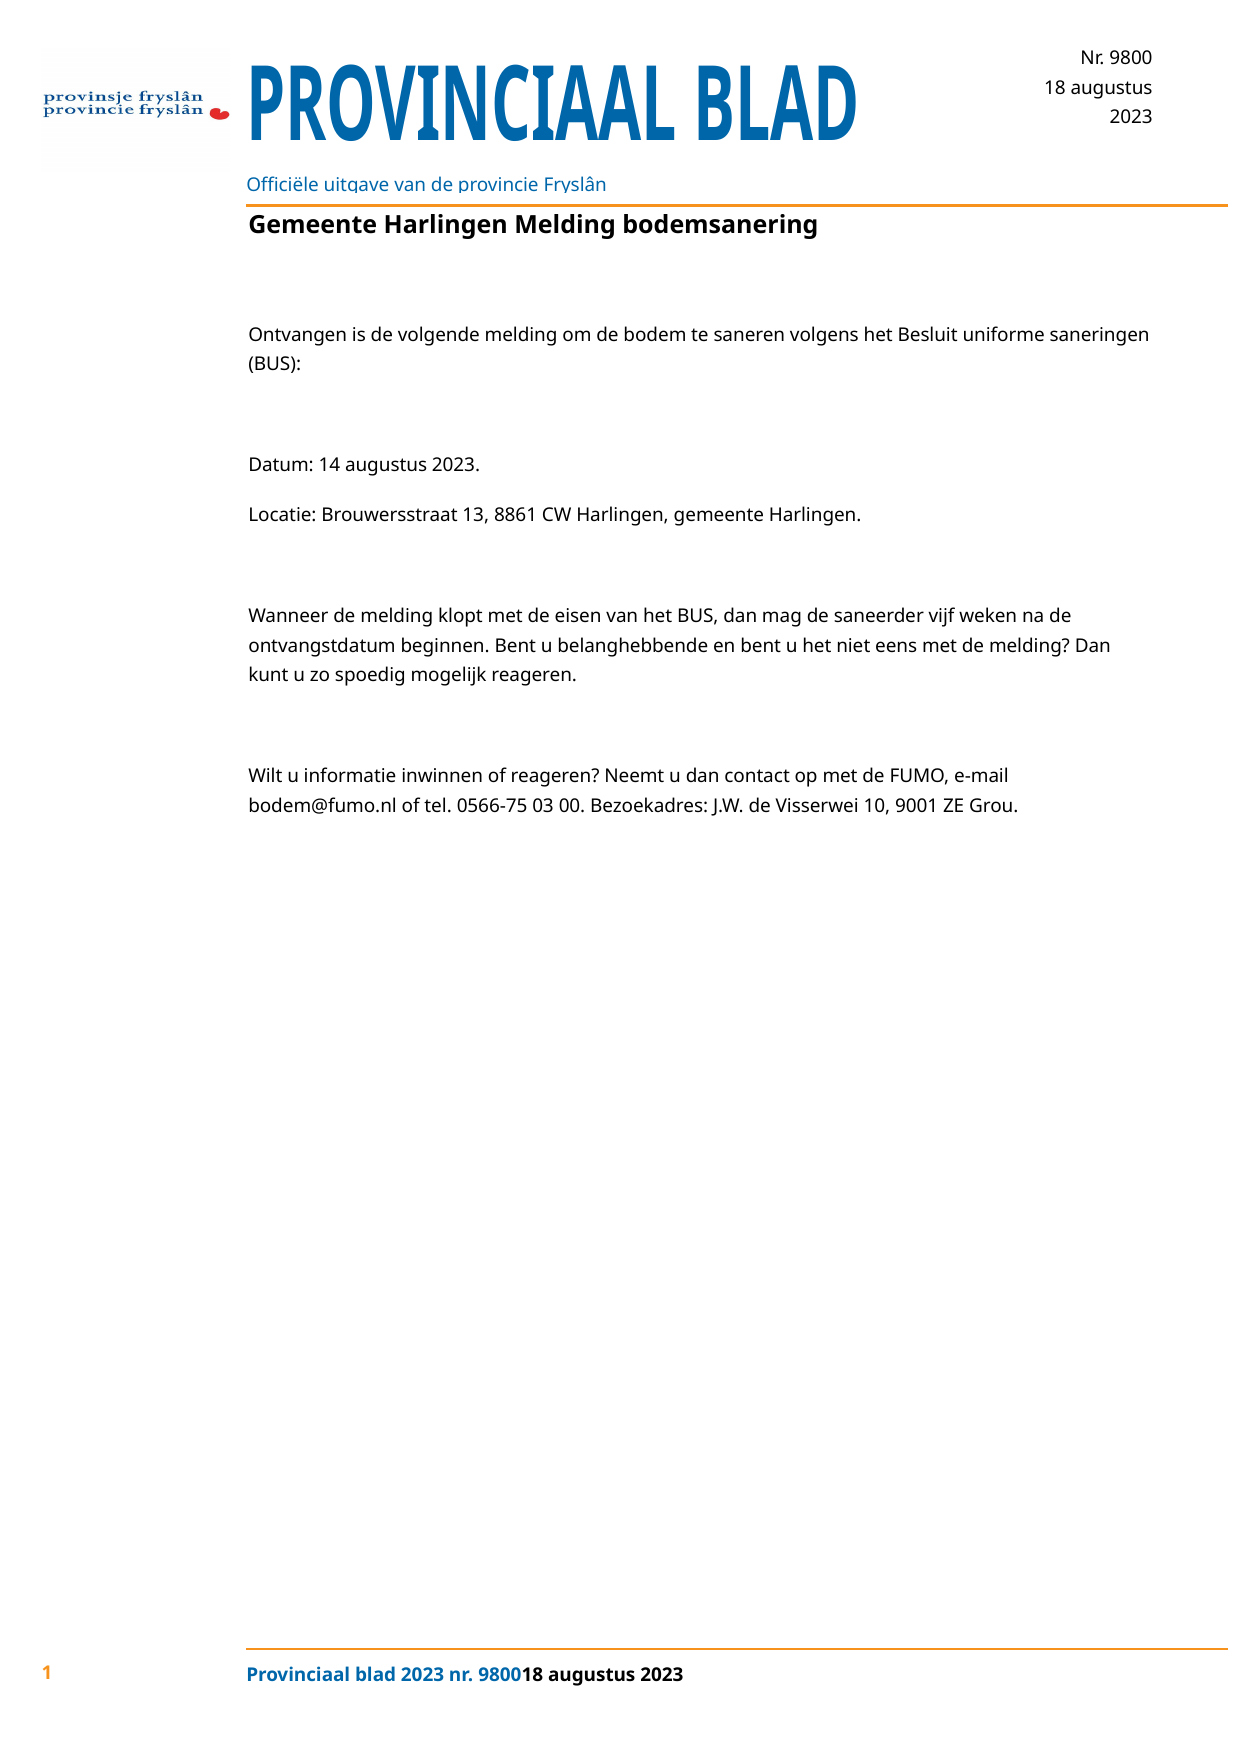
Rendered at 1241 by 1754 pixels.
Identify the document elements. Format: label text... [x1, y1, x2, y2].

text Gemeente Harlingen Melding bodemsanering [248, 207, 1152, 241]
text Datum: 14 augustus 2023. [248, 451, 1152, 477]
text Wanneer de melding klopt met de eisen van het BUS, dan mag de saneerder vijf weken na de ontvangstdatum beginnen. Bent u belanghebbende en bent u het niet eens met de melding? Dan kunt u zo spoedig mogelijk reageren. [248, 602, 1152, 687]
text Ontvangen is de volgende melding om de bodem te saneren volgens het Besluit uniforme saneringen (BUS): [248, 321, 1152, 376]
text Wilt u informatie inwinnen of reageren? Neemt u dan contact op met de FUMO, e-mail bodem@fumo.nl of tel. 0566-75 03 00. Bezoekadres: J.W. de Visserwei 10, 9001 ZE Grou. [248, 762, 1152, 818]
text Locatie: Brouwersstraat 13, 8861 CW Harlingen, gemeente Harlingen. [248, 502, 1152, 527]
picture [41, 47, 231, 172]
